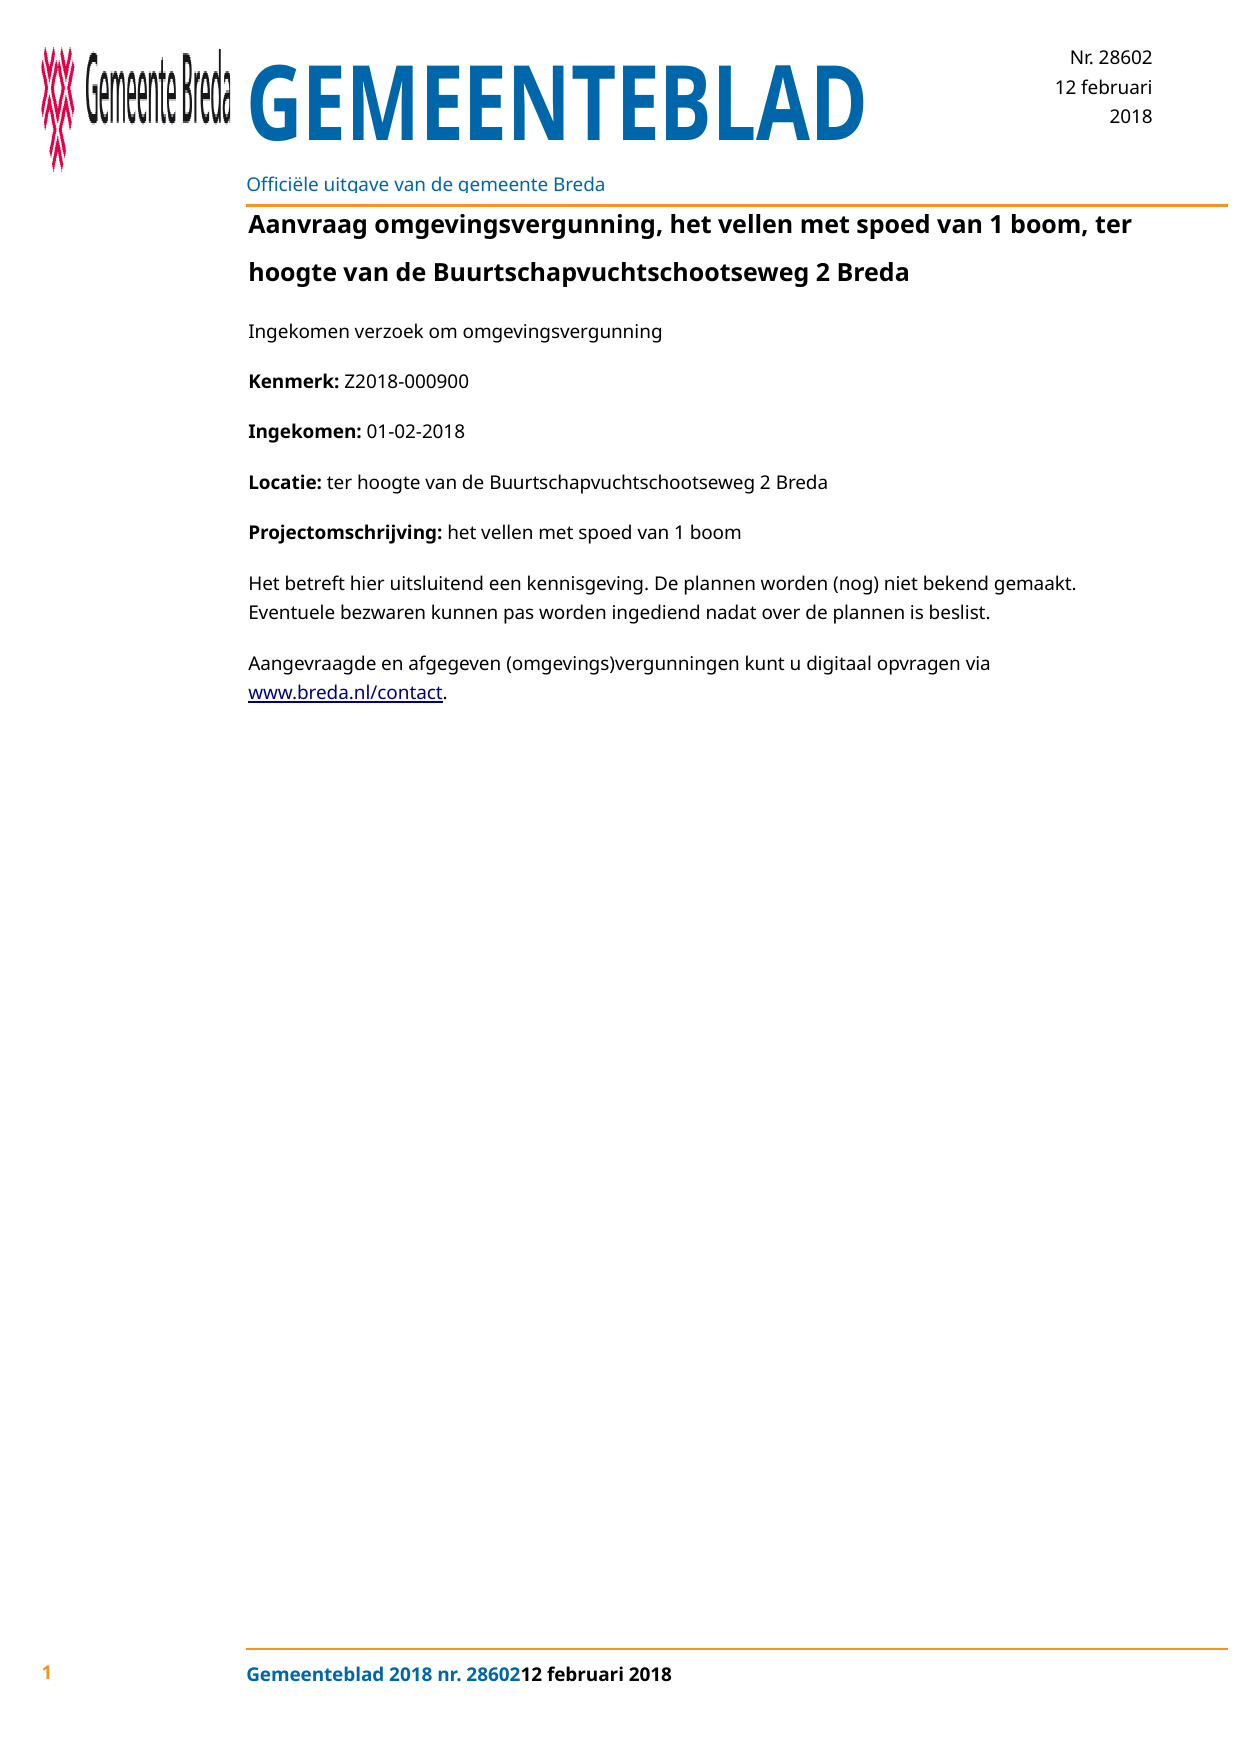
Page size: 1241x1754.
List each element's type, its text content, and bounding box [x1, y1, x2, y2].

text Ingekomen: 01-02-2018 [248, 419, 1152, 444]
text Projectomschrijving: het vellen met spoed van 1 boom [248, 519, 1152, 545]
text Locatie: ter hoogte van de Buurtschapvuchtschootseweg 2 Breda [248, 469, 1152, 495]
text Kenmerk: Z2018-000900 [248, 368, 1152, 394]
text Het betreft hier uitsluitend een kennisgeving. De plannen worden (nog) niet bekend gemaakt. Eventuele bezwaren kunnen pas worden ingediend nadat over de plannen is beslist. [248, 570, 1152, 625]
text Ingekomen verzoek om omgevingsvergunning [248, 318, 1152, 344]
picture [41, 47, 231, 172]
text Aanvraag omgevingsvergunning, het vellen met spoed van 1 boom, ter hoogte van de Buurtschapvuchtschootseweg 2 Breda [248, 207, 1152, 288]
text Aangevraagde en afgegeven (omgevings)vergunningen kunt u digitaal opvragen via www.breda.nl/contact. [248, 650, 1152, 705]
